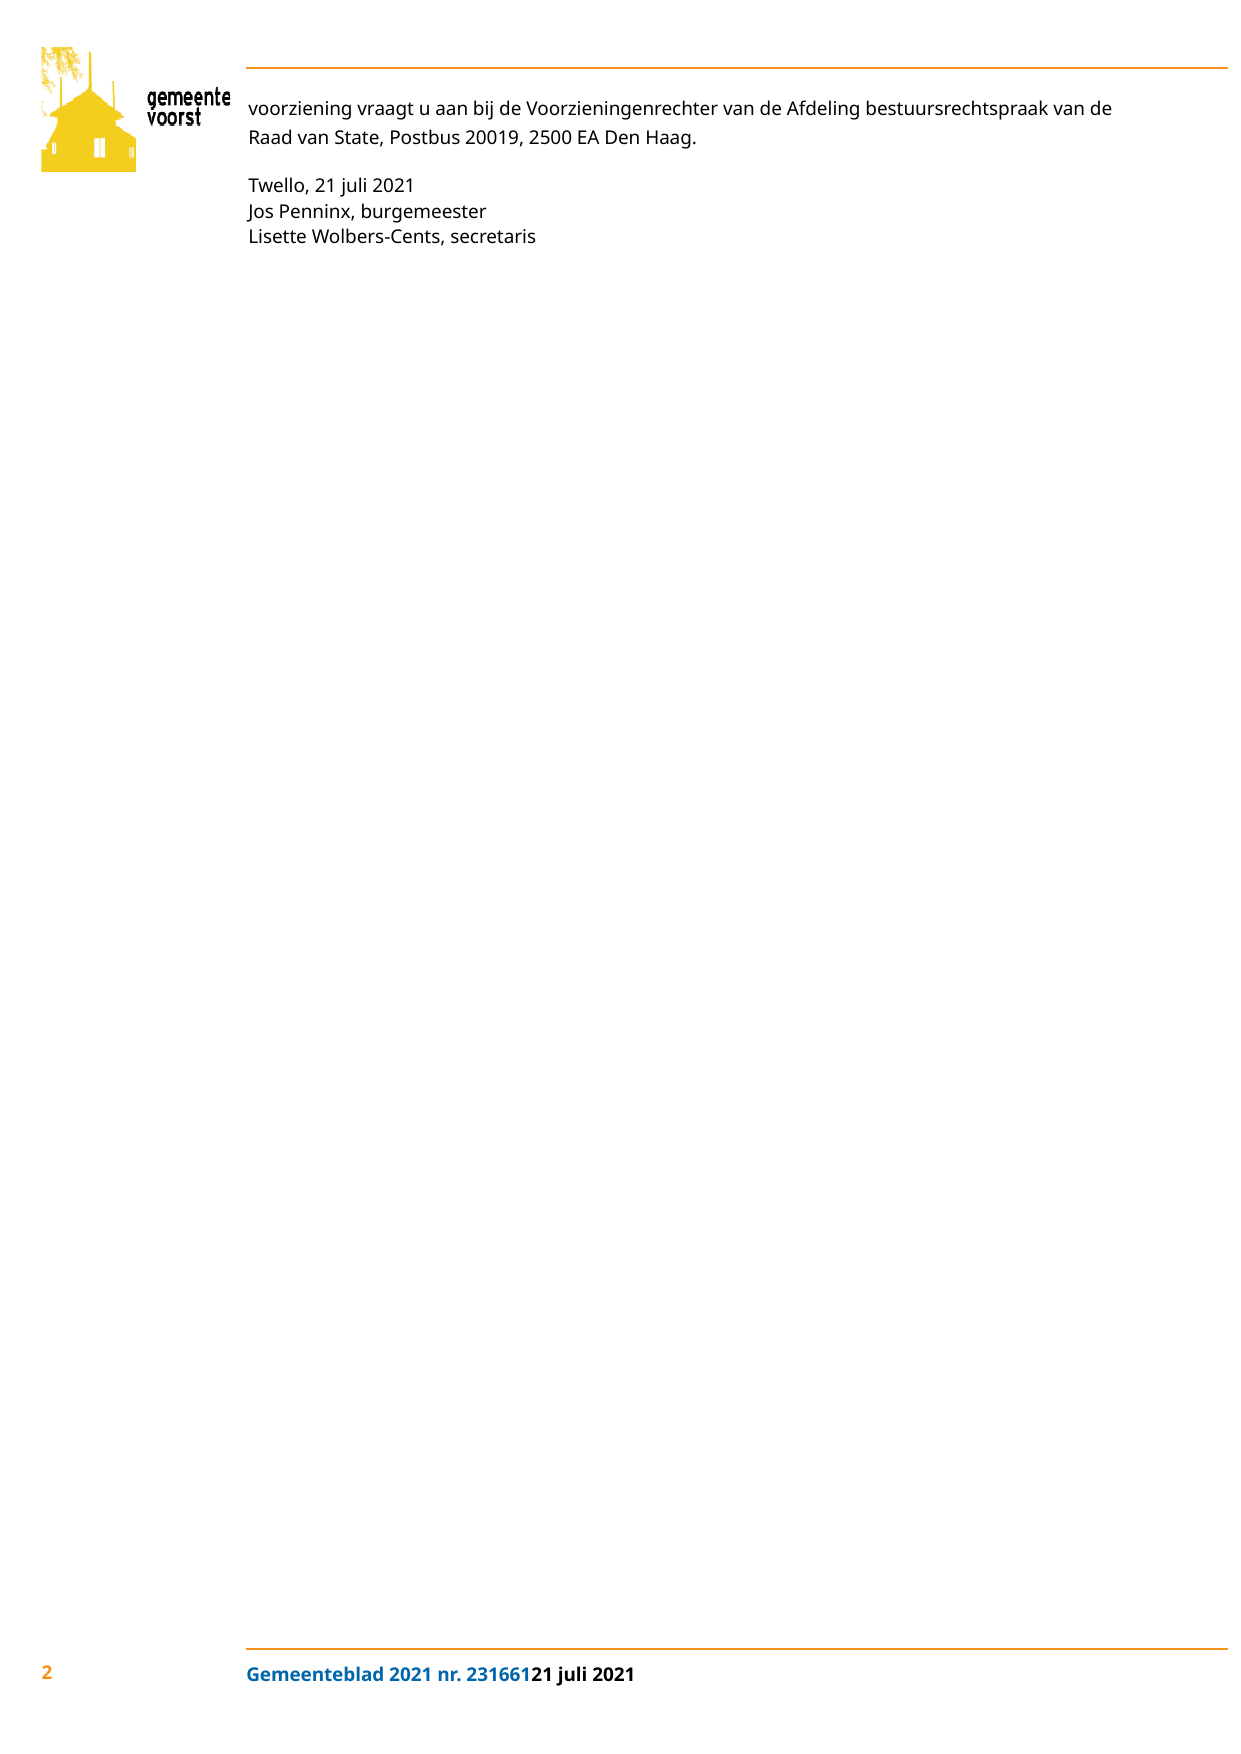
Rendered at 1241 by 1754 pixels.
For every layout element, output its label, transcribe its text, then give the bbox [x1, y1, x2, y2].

text Jos Penninx, burgemeester [248, 198, 1152, 224]
text Twello, 21 juli 2021 [248, 172, 1152, 198]
picture [41, 47, 231, 172]
text voorziening vraagt u aan bij de Voorzieningenrechter van de Afdeling bestuursrechtspraak van de Raad van State, Postbus 20019, 2500 EA Den Haag. [248, 95, 1152, 150]
text Lisette Wolbers-Cents, secretaris [248, 224, 1152, 249]
